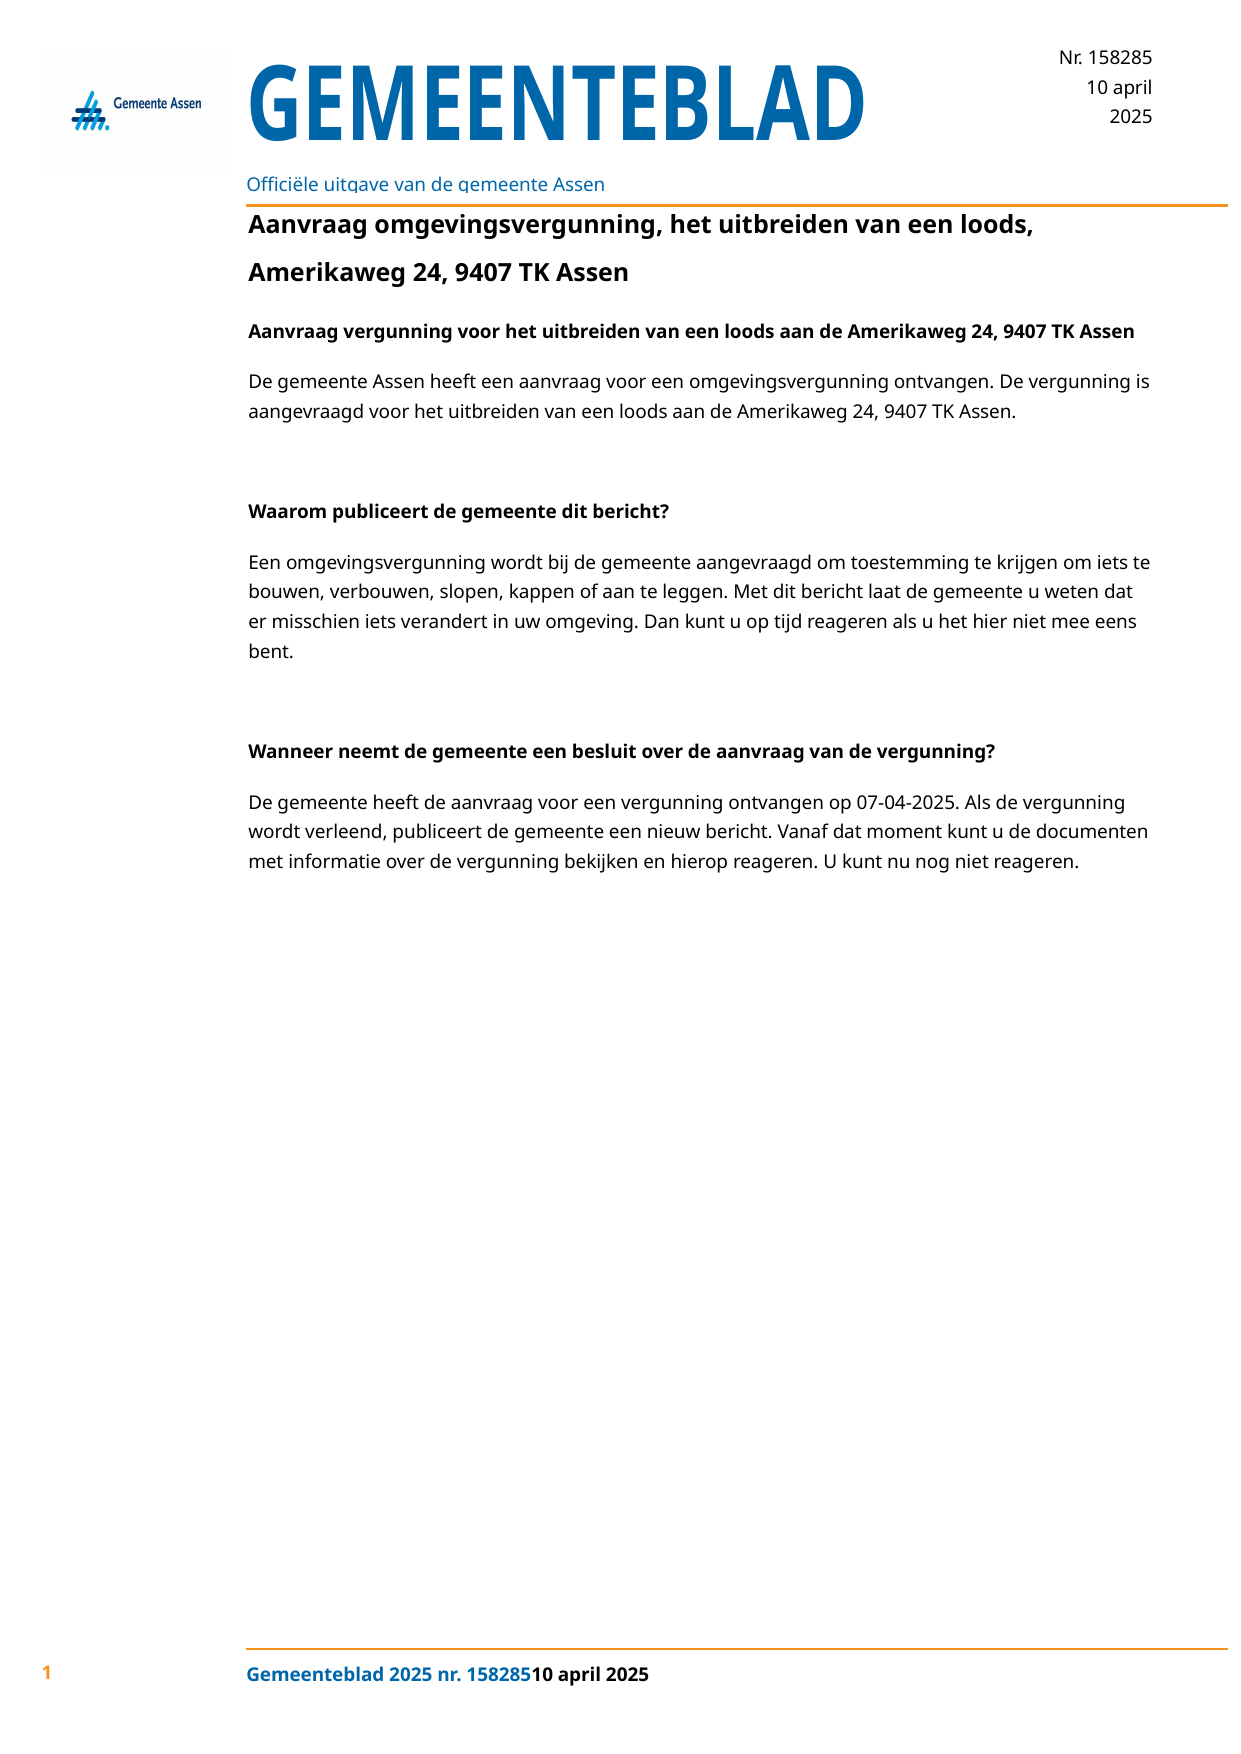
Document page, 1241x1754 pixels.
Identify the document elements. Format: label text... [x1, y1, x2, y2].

picture [41, 47, 231, 172]
text Wanneer neemt de gemeente een besluit over de aanvraag van de vergunning? [248, 739, 1152, 764]
text De gemeente heeft de aanvraag voor een vergunning ontvangen op 07-04-2025. Als de vergunning wordt verleend, publiceert de gemeente een nieuw bericht. Vanaf dat moment kunt u de documenten met informatie over de vergunning bekijken en hierop reageren. U kunt nu nog niet reageren. [248, 789, 1152, 874]
text De gemeente Assen heeft een aanvraag voor een omgevingsvergunning ontvangen. De vergunning is aangevraagd voor het uitbreiden van een loods aan de Amerikaweg 24, 9407 TK Assen. [248, 368, 1152, 424]
text Aanvraag omgevingsvergunning, het uitbreiden van een loods, Amerikaweg 24, 9407 TK Assen [248, 207, 1152, 288]
text Aanvraag vergunning voor het uitbreiden van een loods aan de Amerikaweg 24, 9407 TK Assen [248, 318, 1152, 344]
text Een omgevingsvergunning wordt bij de gemeente aangevraagd om toestemming te krijgen om iets te bouwen, verbouwen, slopen, kappen of aan te leggen. Met dit bericht laat de gemeente u weten dat er misschien iets verandert in uw omgeving. Dan kunt u op tijd reageren als u het hier niet mee eens bent. [248, 549, 1152, 664]
text Waarom publiceert de gemeente dit bericht? [248, 499, 1152, 524]
